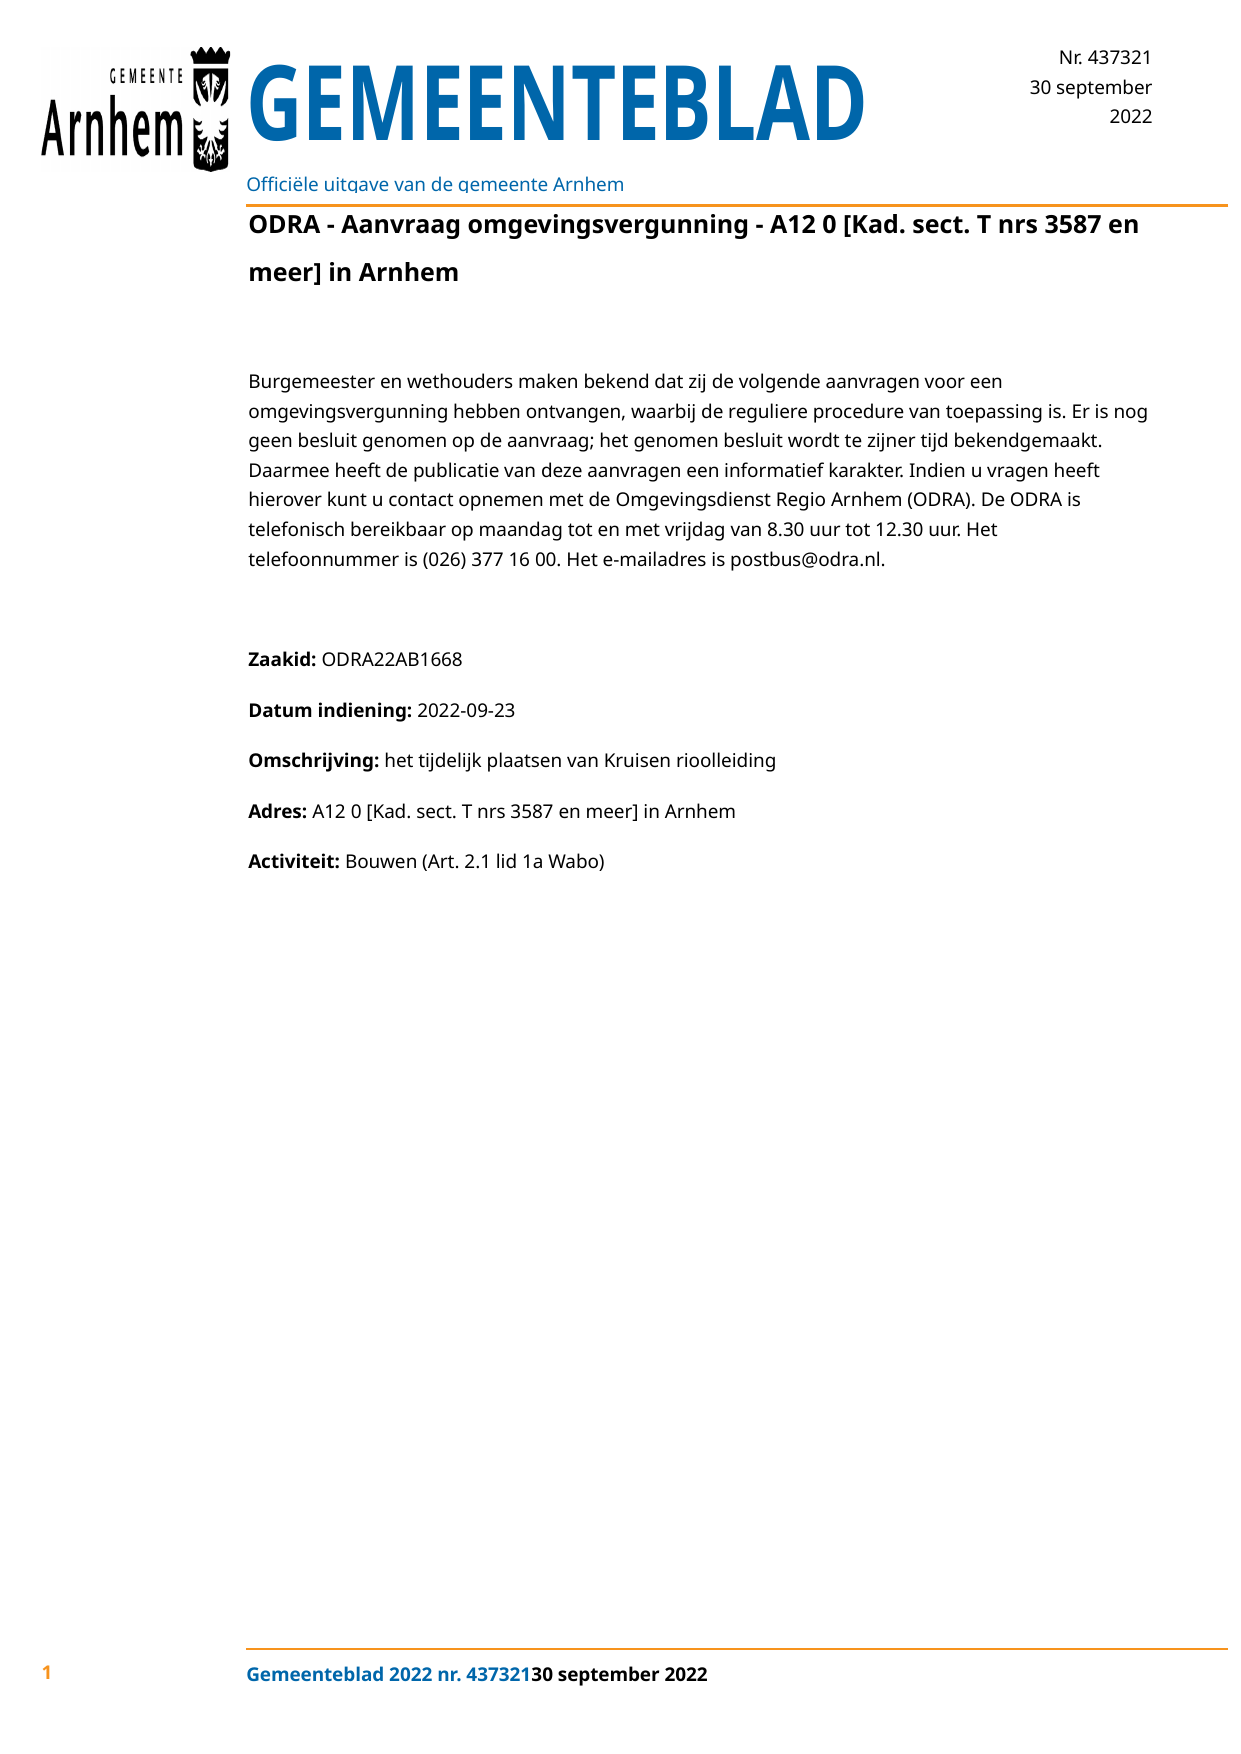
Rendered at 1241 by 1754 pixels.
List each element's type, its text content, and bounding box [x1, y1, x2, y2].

text Activiteit: Bouwen (Art. 2.1 lid 1a Wabo) [248, 848, 1152, 874]
text ODRA - Aanvraag omgevingsvergunning - A12 0 [Kad. sect. T nrs 3587 en meer] in Arnhem [248, 207, 1152, 288]
text Adres: A12 0 [Kad. sect. T nrs 3587 en meer] in Arnhem [248, 798, 1152, 824]
text Burgemeester en wethouders maken bekend dat zij de volgende aanvragen voor een omgevingsvergunning hebben ontvangen, waarbij de reguliere procedure van toepassing is. Er is nog geen besluit genomen op de aanvraag; het genomen besluit wordt te zijner tijd bekendgemaakt. Daarmee heeft de publicatie van deze aanvragen een informatief karakter. Indien u vragen heeft hierover kunt u contact opnemen met de Omgevingsdienst Regio Arnhem (ODRA). De ODRA is telefonisch bereikbaar op maandag tot en met vrijdag van 8.30 uur tot 12.30 uur. Het telefoonnummer is (026) 377 16 00. Het e-mailadres is postbus@odra.nl. [248, 368, 1152, 572]
text Omschrijving: het tijdelijk plaatsen van Kruisen rioolleiding [248, 747, 1152, 773]
text Zaakid: ODRA22AB1668 [248, 647, 1152, 672]
text Datum indiening: 2022-09-23 [248, 697, 1152, 723]
picture [41, 47, 231, 172]
